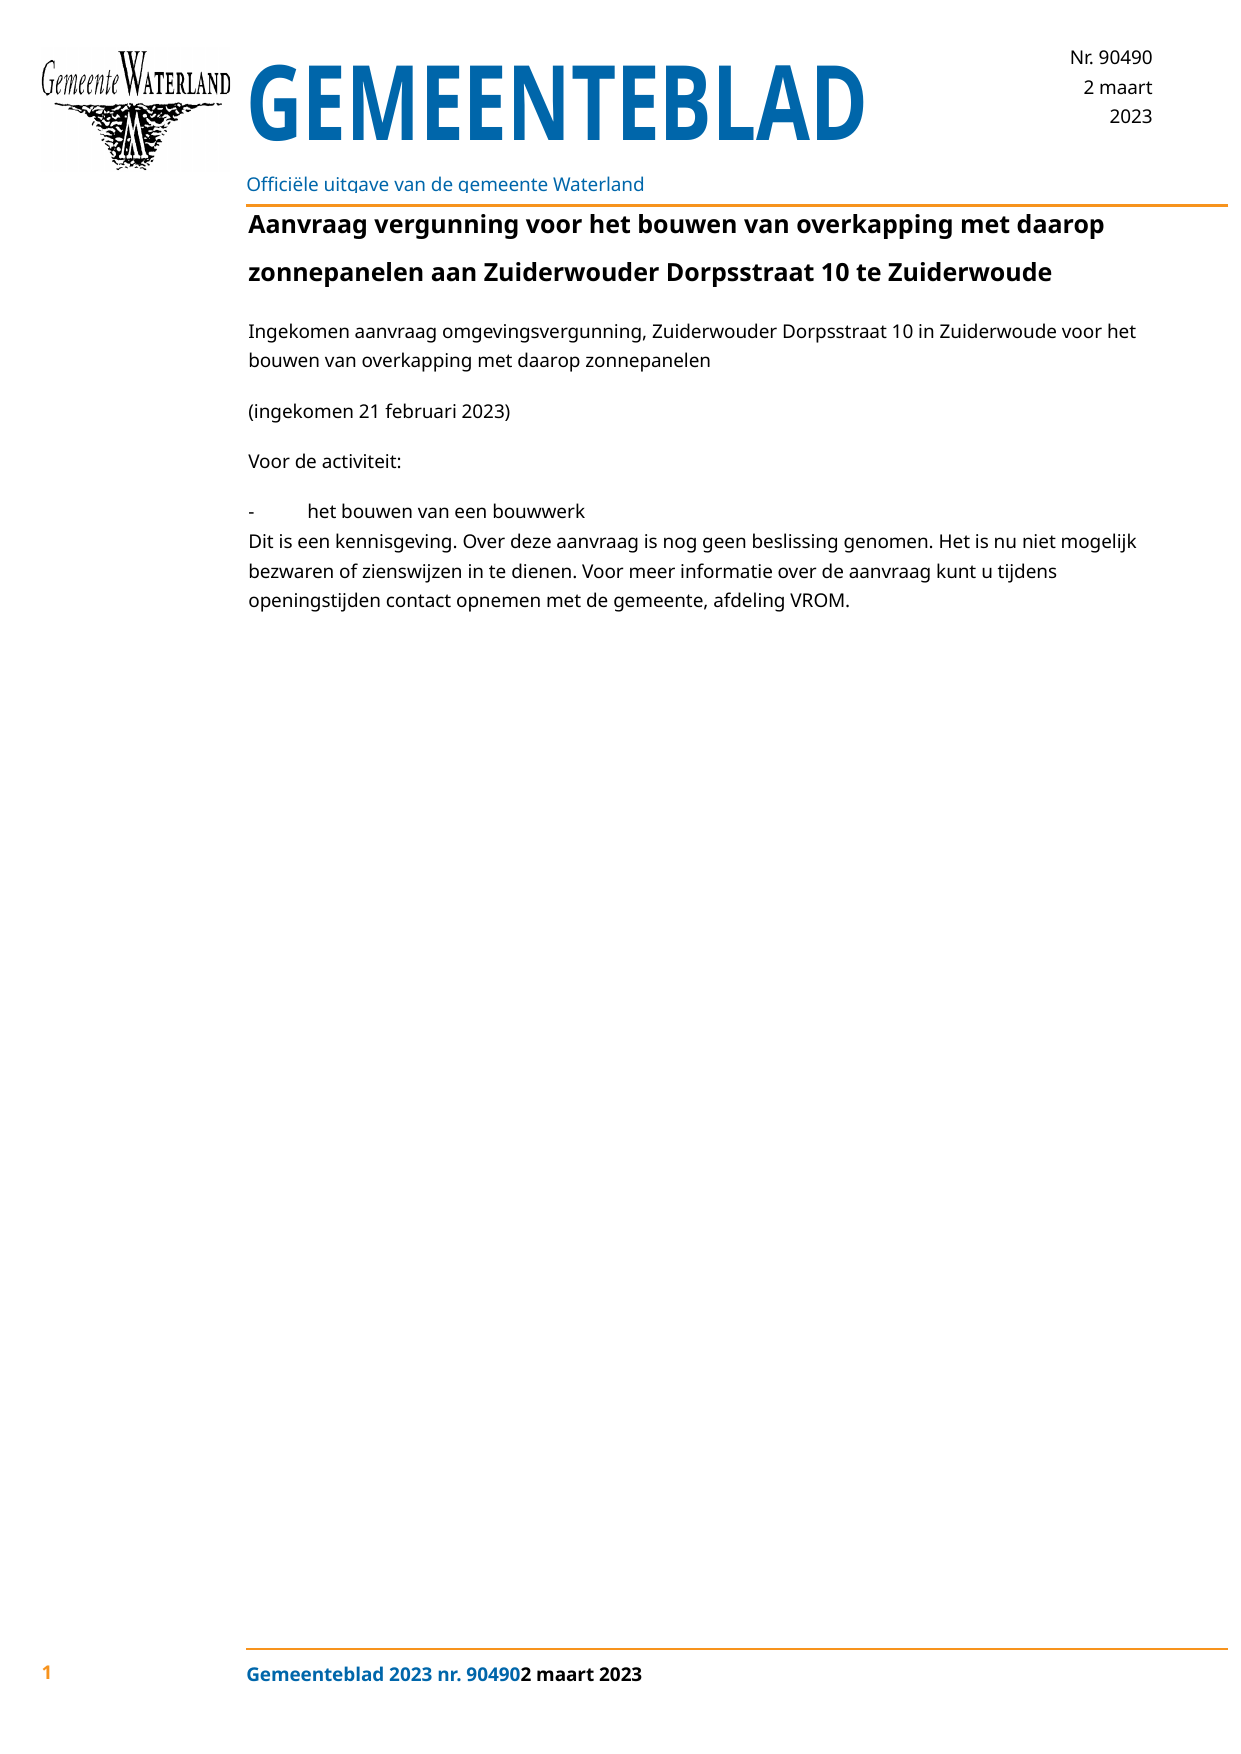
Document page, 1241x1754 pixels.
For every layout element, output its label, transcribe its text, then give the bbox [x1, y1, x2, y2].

text (ingekomen 21 februari 2023) [248, 398, 1152, 424]
text Voor de activiteit: [248, 448, 1152, 474]
text Aanvraag vergunning voor het bouwen van overkapping met daarop zonnepanelen aan Zuiderwouder Dorpsstraat 10 te Zuiderwoude [248, 207, 1152, 288]
text Ingekomen aanvraag omgevingsvergunning, Zuiderwouder Dorpsstraat 10 in Zuiderwoude voor het bouwen van overkapping met daarop zonnepanelen [248, 318, 1152, 373]
text Dit is een kennisgeving. Over deze aanvraag is nog geen beslissing genomen. Het is nu niet mogelijk bezwaren of zienswijzen in te dienen. Voor meer informatie over de aanvraag kunt u tijdens openingstijden contact opnemen met de gemeente, afdeling VROM. [248, 528, 1152, 613]
picture [41, 47, 231, 172]
list het bouwen van een bouwwerk [248, 499, 1152, 524]
